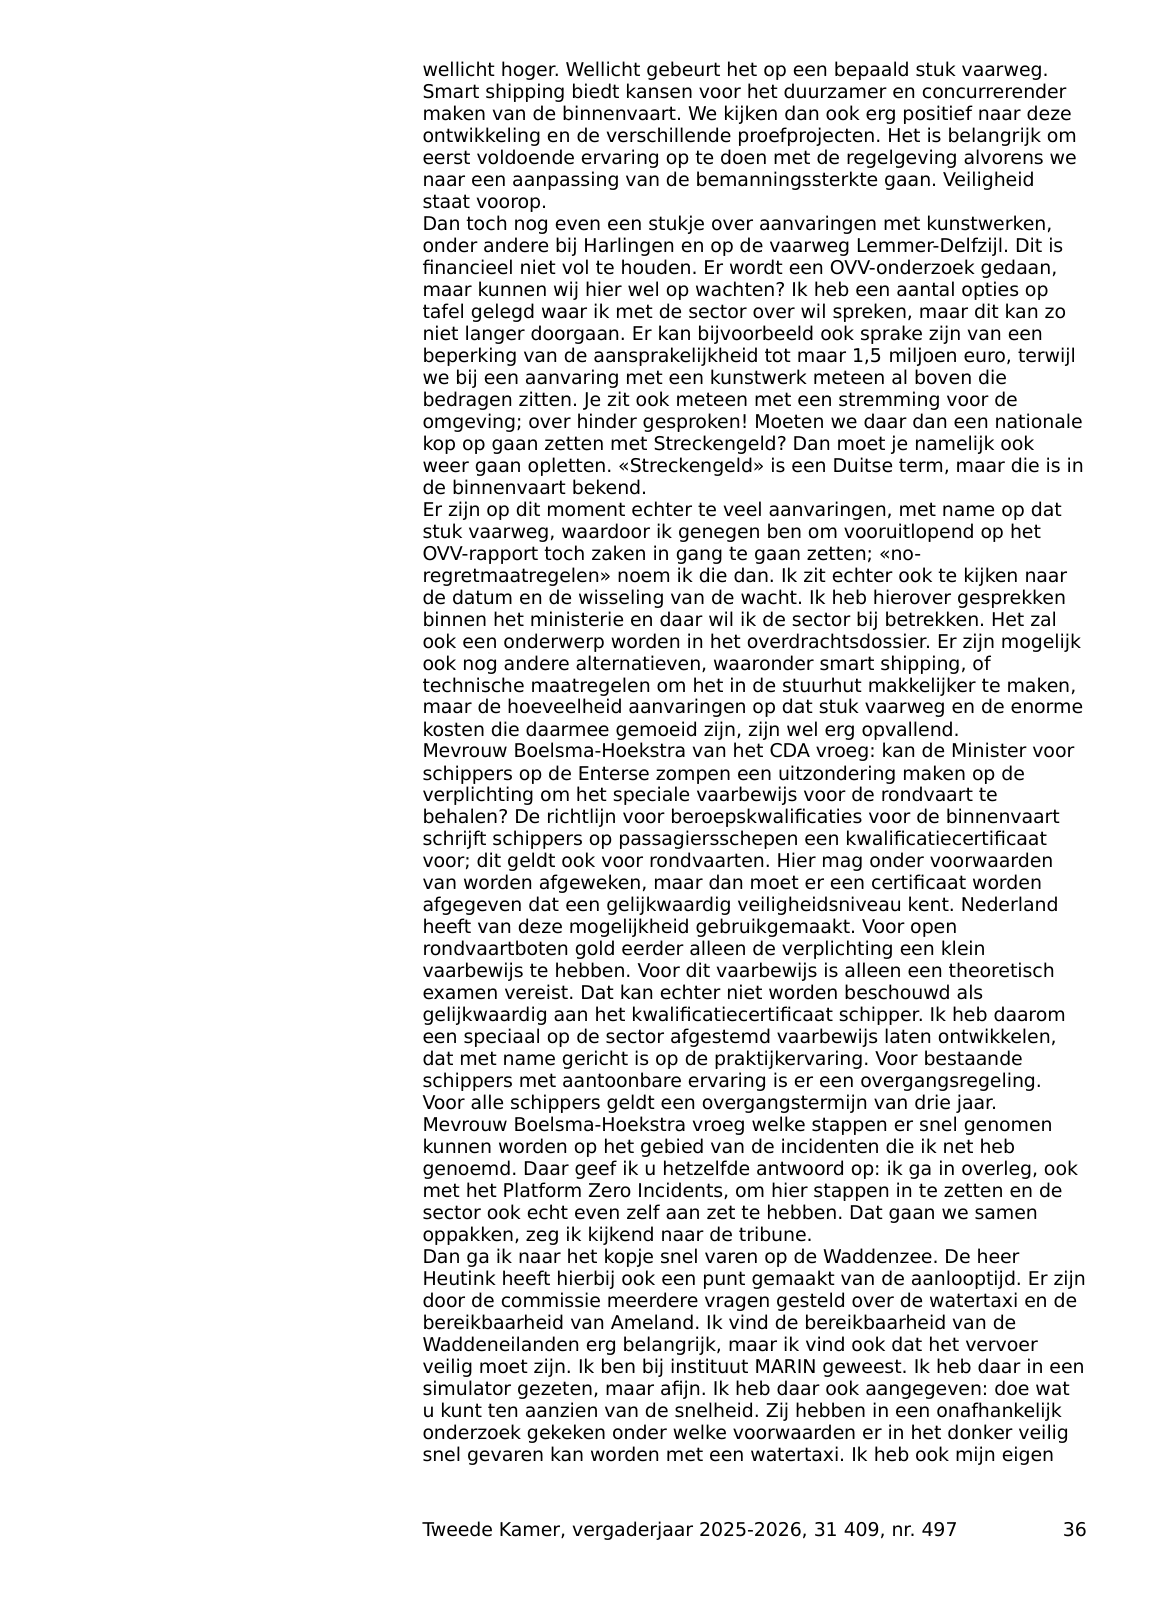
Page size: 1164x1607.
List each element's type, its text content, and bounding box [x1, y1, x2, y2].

text Mevrouw Boelsma-Hoekstra vroeg welke stappen er snel genomen kunnen worden op het gebied van de incidenten die ik net heb genoemd. Daar geef ik u hetzelfde antwoord op: ik ga in overleg, ook met het Platform Zero Incidents, om hier stappen in te zetten en de sector ook echt even zelf aan zet te hebben. Dat gaan we samen oppakken, zeg ik kijkend naar de tribune. [422, 1114, 1087, 1246]
text wellicht hoger. Wellicht gebeurt het op een bepaald stuk vaarweg. Smart shipping biedt kansen voor het duurzamer en concurrerender maken van de binnenvaart. We kijken dan ook erg positief naar deze ontwikkeling en de verschillende proefprojecten. Het is belangrijk om eerst voldoende ervaring op te doen met de regelgeving alvorens we naar een aanpassing van de bemanningssterkte gaan. Veiligheid staat voorop. [422, 59, 1087, 213]
text Mevrouw Boelsma-Hoekstra van het CDA vroeg: kan de Minister voor schippers op de Enterse zompen een uitzondering maken op de verplichting om het speciale vaarbewijs voor de rondvaart te behalen? De richtlijn voor beroepskwalificaties voor de binnenvaart schrijft schippers op passagiersschepen een kwalificatiecertificaat voor; dit geldt ook voor rondvaarten. Hier mag onder voorwaarden van worden afgeweken, maar dan moet er een certificaat worden afgegeven dat een gelijkwaardig veiligheidsniveau kent. Nederland heeft van deze mogelijkheid gebruikgemaakt. Voor open rondvaartboten gold eerder alleen de verplichting een klein vaarbewijs te hebben. Voor dit vaarbewijs is alleen een theoretisch examen vereist. Dat kan echter niet worden beschouwd als gelijkwaardig aan het kwalificatiecertificaat schipper. Ik heb daarom een speciaal op de sector afgestemd vaarbewijs laten ontwikkelen, dat met name gericht is op de praktijkervaring. Voor bestaande schippers met aantoonbare ervaring is er een overgangsregeling. Voor alle schippers geldt een overgangstermijn van drie jaar. [422, 740, 1087, 1114]
text Er zijn op dit moment echter te veel aanvaringen, met name op dat stuk vaarweg, waardoor ik genegen ben om vooruitlopend op het OVV-rapport toch zaken in gang te gaan zetten; «no-regretmaatregelen» noem ik die dan. Ik zit echter ook te kijken naar de datum en de wisseling van de wacht. Ik heb hierover gesprekken binnen het ministerie en daar wil ik de sector bij betrekken. Het zal ook een onderwerp worden in het overdrachtsdossier. Er zijn mogelijk ook nog andere alternatieven, waaronder smart shipping, of technische maatregelen om het in de stuurhut makkelijker te maken, maar de hoeveelheid aanvaringen op dat stuk vaarweg en de enorme kosten die daarmee gemoeid zijn, zijn wel erg opvallend. [422, 499, 1087, 740]
text Dan toch nog even een stukje over aanvaringen met kunstwerken, onder andere bij Harlingen en op de vaarweg Lemmer-Delfzijl. Dit is financieel niet vol te houden. Er wordt een OVV-onderzoek gedaan, maar kunnen wij hier wel op wachten? Ik heb een aantal opties op tafel gelegd waar ik met de sector over wil spreken, maar dit kan zo niet langer doorgaan. Er kan bijvoorbeeld ook sprake zijn van een beperking van de aansprakelijkheid tot maar 1,5 miljoen euro, terwijl we bij een aanvaring met een kunstwerk meteen al boven die bedragen zitten. Je zit ook meteen met een stremming voor de omgeving; over hinder gesproken! Moeten we daar dan een nationale kop op gaan zetten met Streckengeld? Dan moet je namelijk ook weer gaan opletten. «Streckengeld» is een Duitse term, maar die is in de binnenvaart bekend. [422, 213, 1087, 499]
text Dan ga ik naar het kopje snel varen op de Waddenzee. De heer Heutink heeft hierbij ook een punt gemaakt van de aanlooptijd. Er zijn door de commissie meerdere vragen gesteld over de watertaxi en de bereikbaarheid van Ameland. Ik vind de bereikbaarheid van de Waddeneilanden erg belangrijk, maar ik vind ook dat het vervoer veilig moet zijn. Ik ben bij instituut MARIN geweest. Ik heb daar in een simulator gezeten, maar afijn. Ik heb daar ook aangegeven: doe wat u kunt ten aanzien van de snelheid. Zij hebben in een onafhankelijk onderzoek gekeken onder welke voorwaarden er in het donker veilig snel gevaren kan worden met een watertaxi. Ik heb ook mijn eigen [422, 1246, 1087, 1466]
